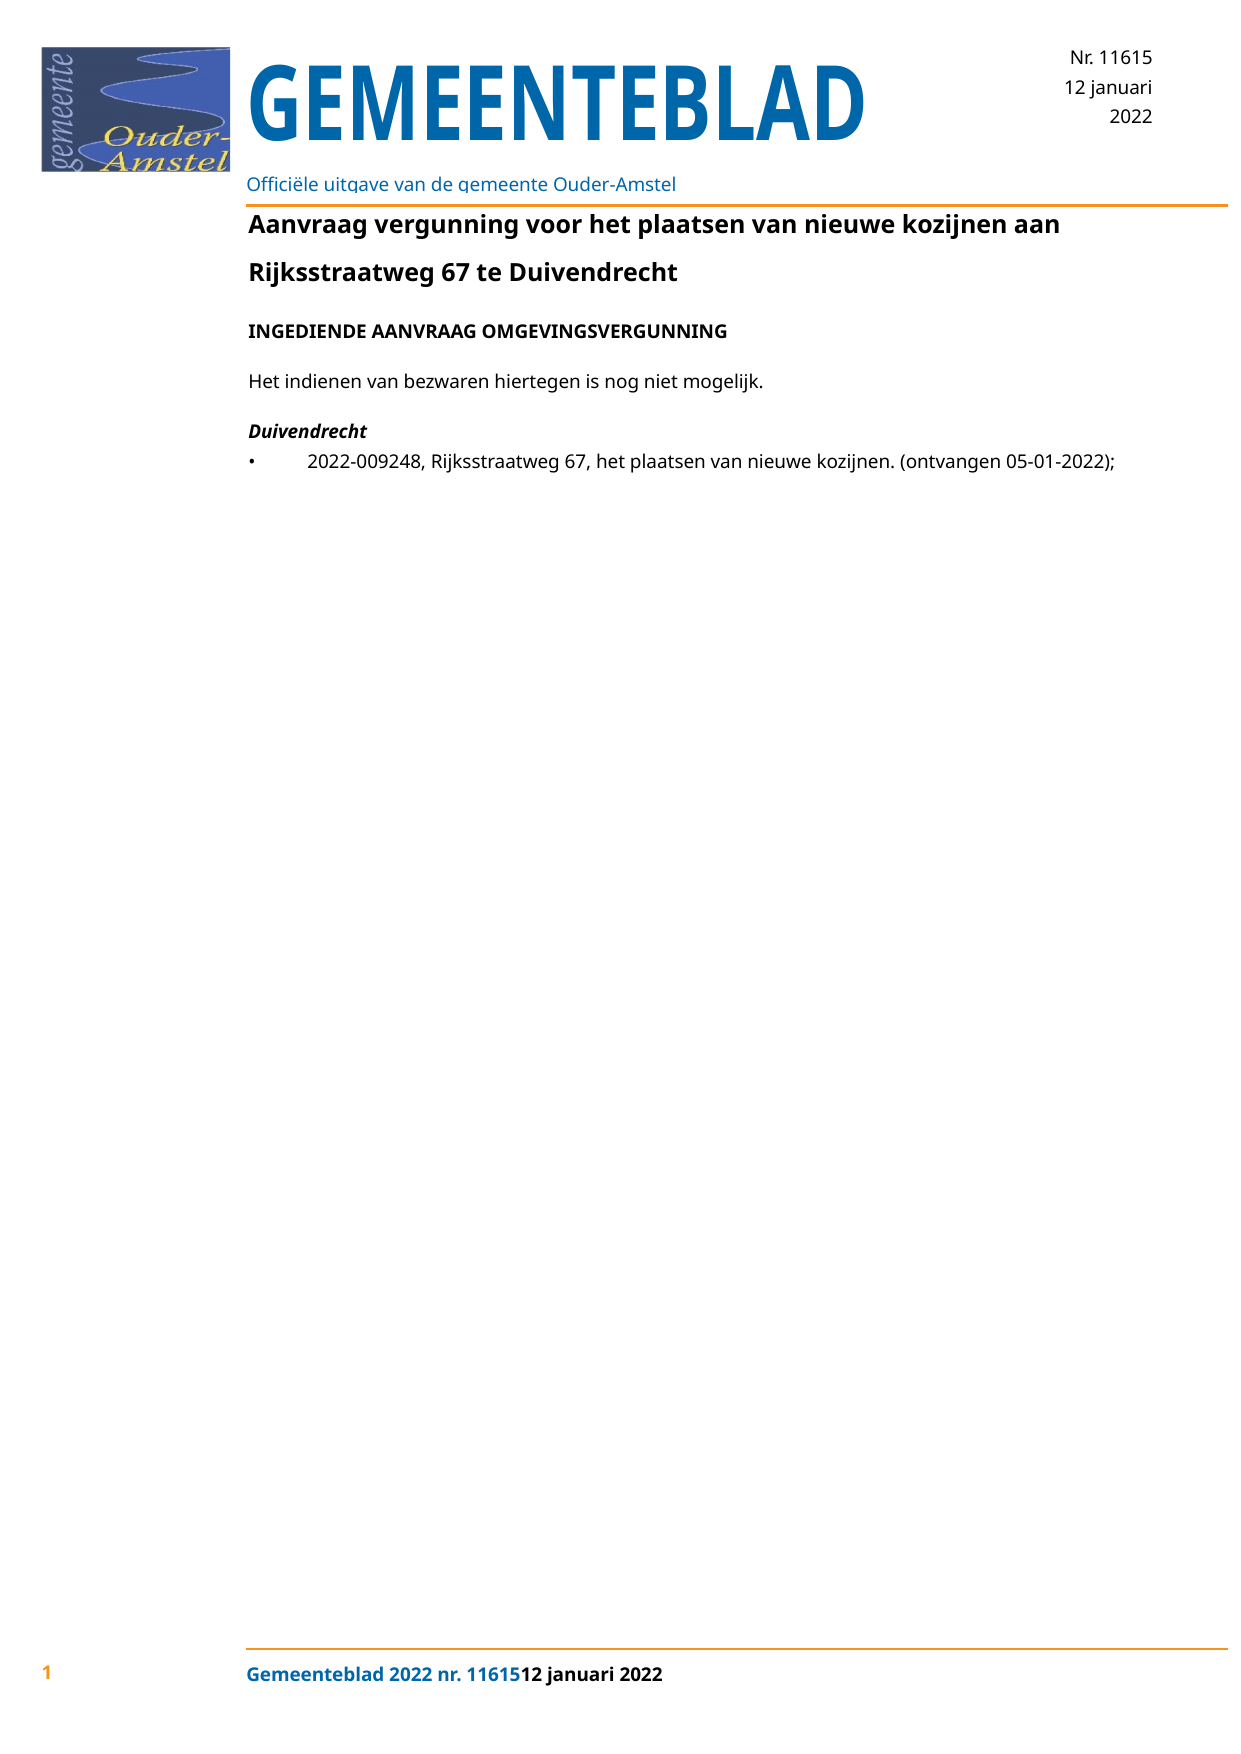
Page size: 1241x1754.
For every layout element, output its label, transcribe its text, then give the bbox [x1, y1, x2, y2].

text Aanvraag vergunning voor het plaatsen van nieuwe kozijnen aan Rijksstraatweg 67 te Duivendrecht [248, 207, 1152, 288]
text INGEDIENDE AANVRAAG OMGEVINGSVERGUNNING [248, 318, 1152, 344]
picture [41, 47, 231, 172]
text Duivendrecht [248, 419, 1152, 444]
list 2022-009248, Rijksstraatweg 67, het plaatsen van nieuwe kozijnen. (ontvangen 05-01-2022); [248, 448, 1152, 474]
text Het indienen van bezwaren hiertegen is nog niet mogelijk. [248, 368, 1152, 394]
